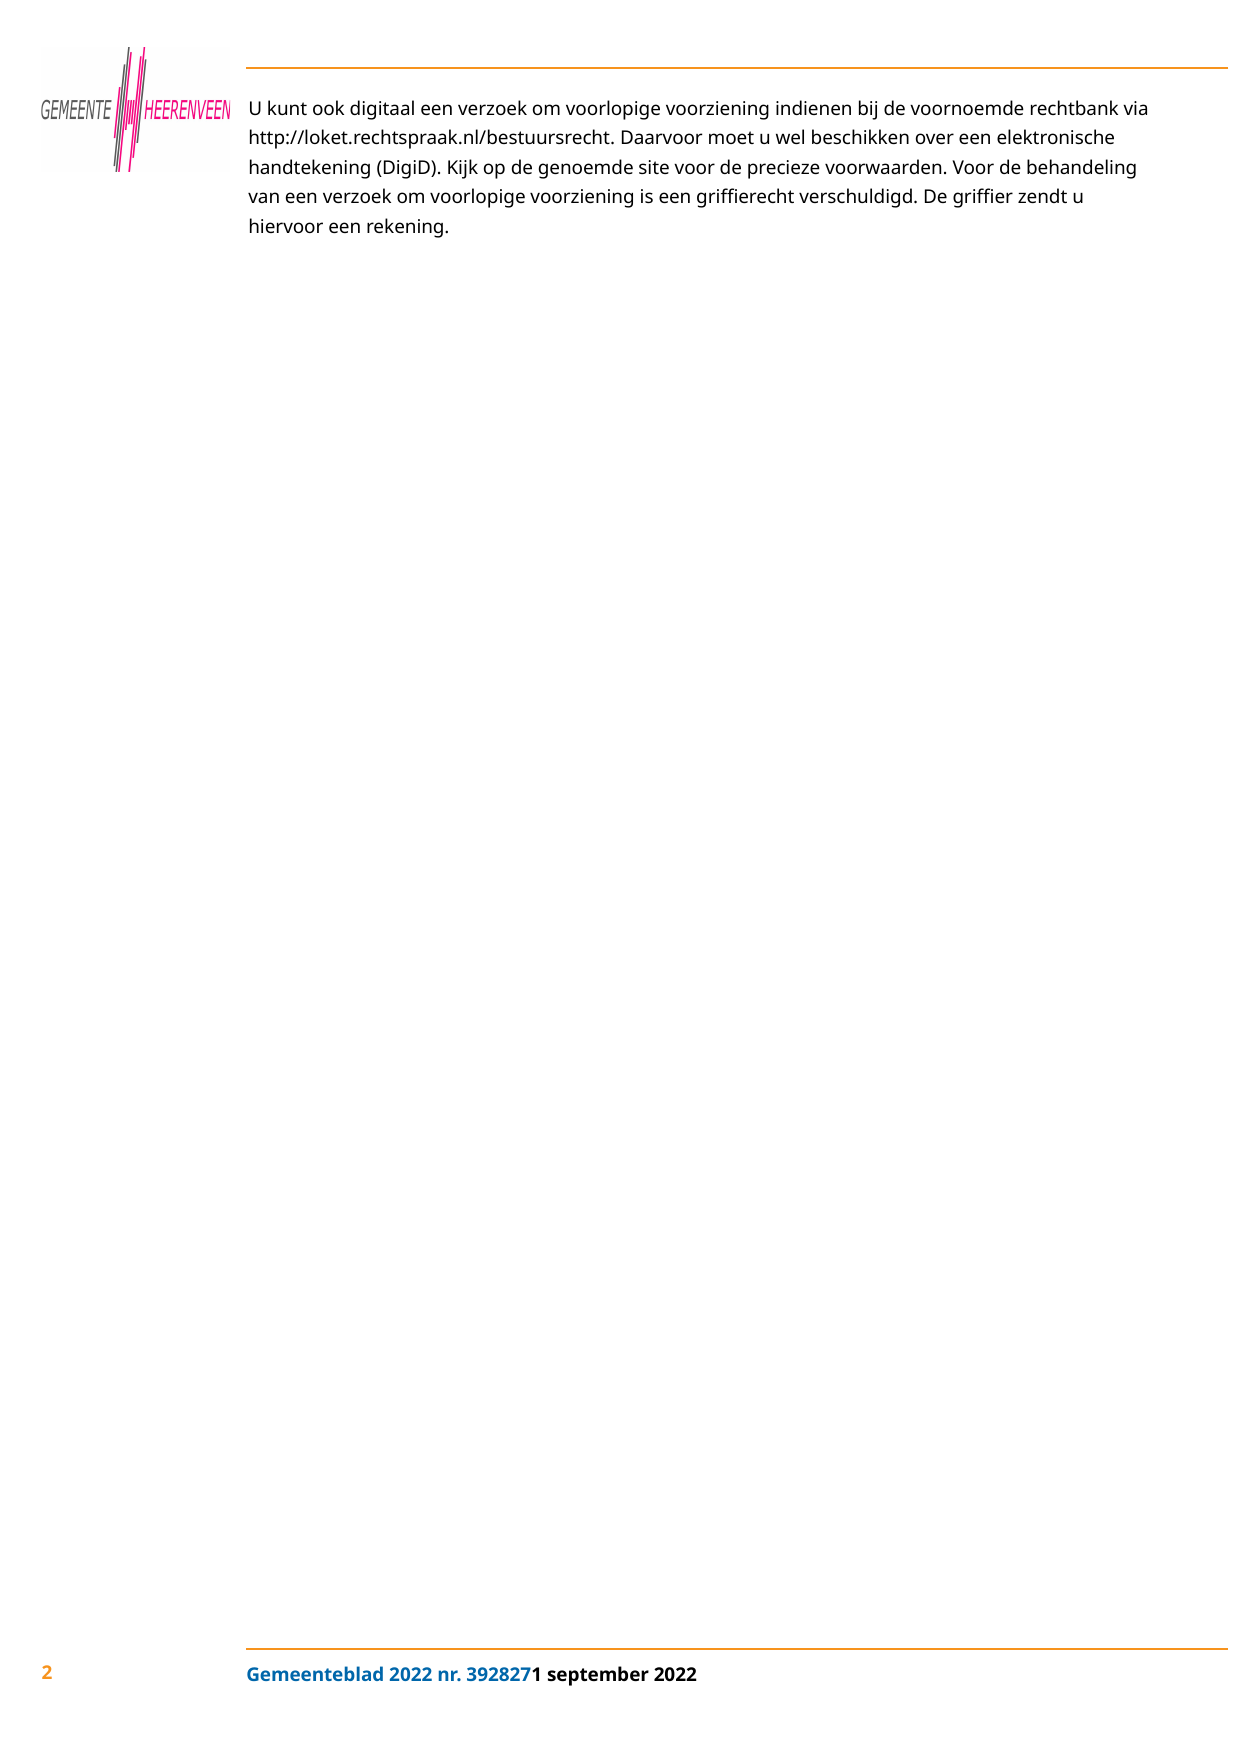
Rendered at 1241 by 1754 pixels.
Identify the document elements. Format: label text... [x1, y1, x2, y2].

picture [41, 47, 231, 172]
text U kunt ook digitaal een verzoek om voorlopige voorziening indienen bij de voornoemde rechtbank via http://loket.rechtspraak.nl/bestuursrecht. Daarvoor moet u wel beschikken over een elektronische handtekening (DigiD). Kijk op de genoemde site voor de precieze voorwaarden. Voor de behandeling van een verzoek om voorlopige voorziening is een griffierecht verschuldigd. De griffier zendt u hiervoor een rekening. [248, 95, 1152, 239]
